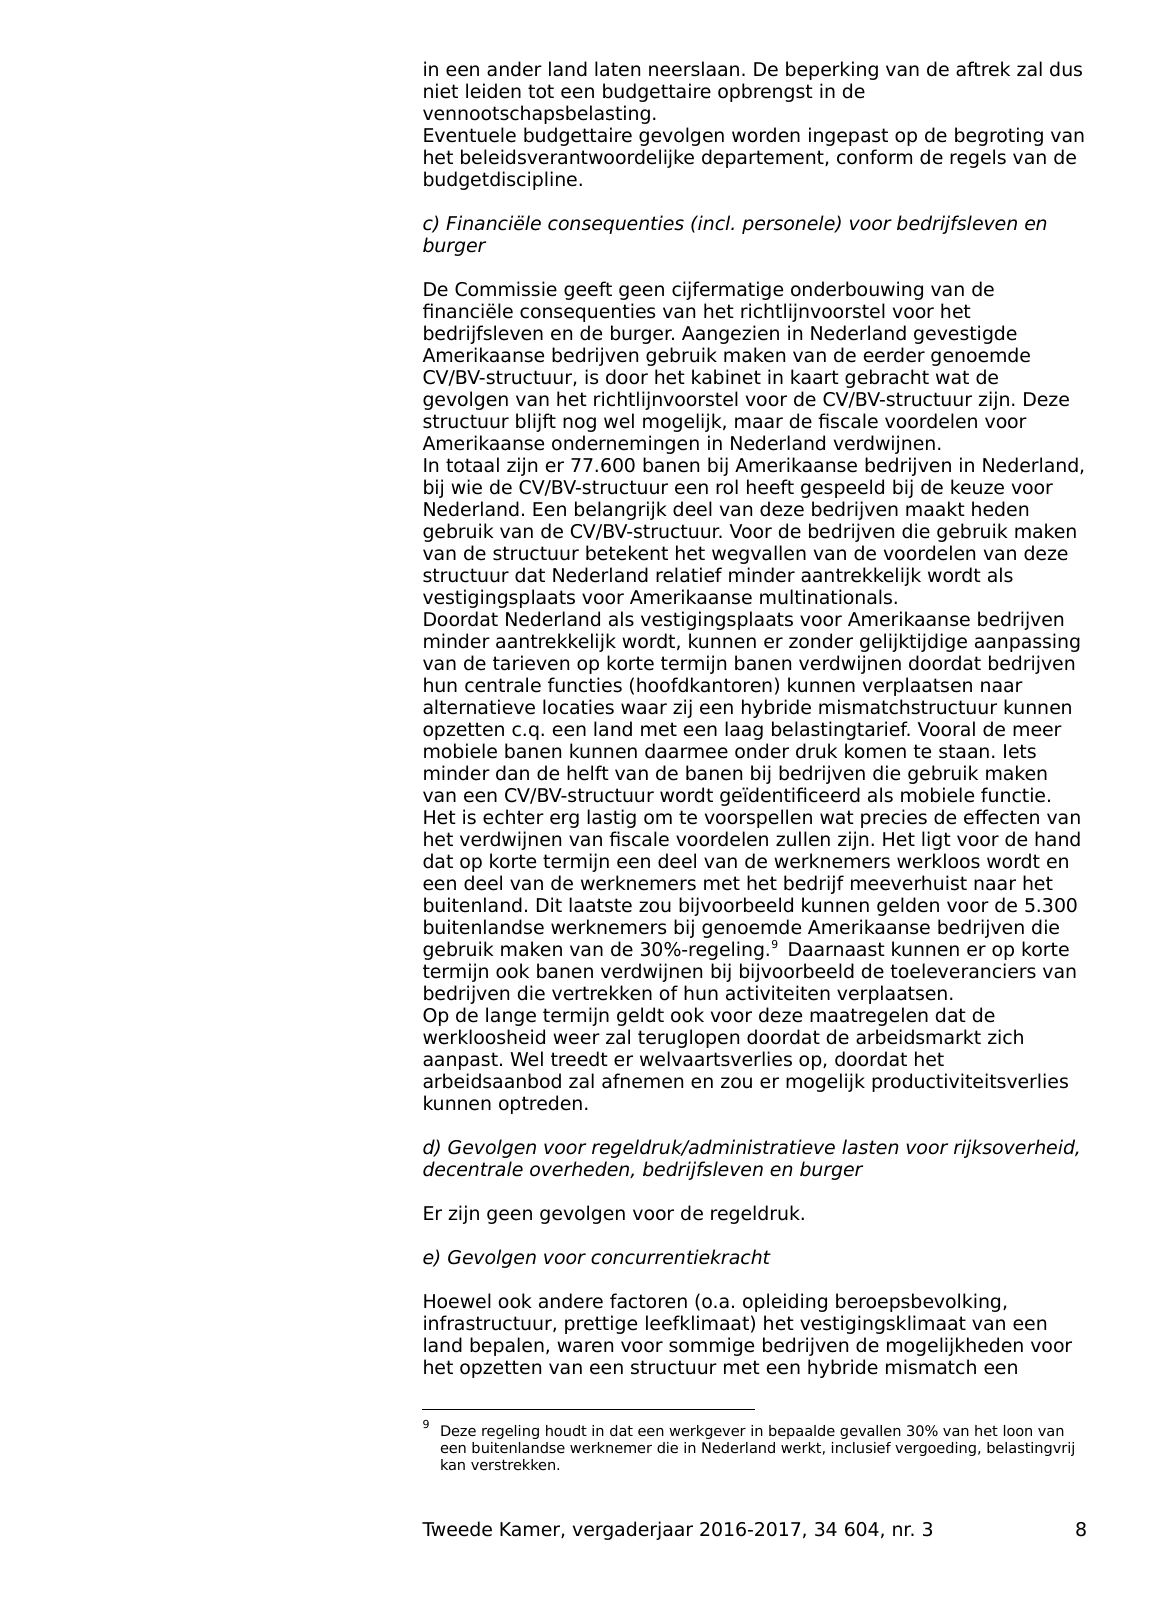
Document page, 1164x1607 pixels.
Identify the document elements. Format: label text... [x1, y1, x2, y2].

text Op de lange termijn geldt ook voor deze maatregelen dat de werkloosheid weer zal teruglopen doordat de arbeidsmarkt zich aanpast. Wel treedt er welvaartsverlies op, doordat het arbeidsaanbod zal afnemen en zou er mogelijk productiviteitsverlies kunnen optreden. [422, 1004, 1087, 1114]
text Er zijn geen gevolgen voor de regeldruk. [422, 1203, 1087, 1225]
text Hoewel ook andere factoren (o.a. opleiding beroepsbevolking, infrastructuur, prettige leefklimaat) het vestigingsklimaat van een land bepalen, waren voor sommige bedrijven de mogelijkheden voor het opzetten van een structuur met een hybride mismatch een [422, 1291, 1087, 1379]
text In totaal zijn er 77.600 banen bij Amerikaanse bedrijven in Nederland, bij wie de CV/BV-structuur een rol heeft gespeeld bij de keuze voor Nederland. Een belangrijk deel van deze bedrijven maakt heden gebruik van de CV/BV-structuur. Voor de bedrijven die gebruik maken van de structuur betekent het wegvallen van de voordelen van deze structuur dat Nederland relatief minder aantrekkelijk wordt als vestigingsplaats voor Amerikaanse multinationals. [422, 455, 1087, 609]
text in een ander land laten neerslaan. De beperking van de aftrek zal dus niet leiden tot een budgettaire opbrengst in de vennootschapsbelasting. [422, 59, 1087, 125]
text Doordat Nederland als vestigingsplaats voor Amerikaanse bedrijven minder aantrekkelijk wordt, kunnen er zonder gelijktijdige aanpassing van de tarieven op korte termijn banen verdwijnen doordat bedrijven hun centrale functies (hoofdkantoren) kunnen verplaatsen naar alternatieve locaties waar zij een hybride mismatchstructuur kunnen opzetten c.q. een land met een laag belastingtarief. Vooral de meer mobiele banen kunnen daarmee onder druk komen te staan. Iets minder dan de helft van de banen bij bedrijven die gebruik maken van een CV/BV-structuur wordt geïdentificeerd als mobiele functie. Het is echter erg lastig om te voorspellen wat precies de effecten van het verdwijnen van fiscale voordelen zullen zijn. Het ligt voor de hand dat op korte termijn een deel van de werknemers werkloos wordt en een deel van de werknemers met het bedrijf meeverhuist naar het buitenland. Dit laatste zou bijvoorbeeld kunnen gelden voor de 5.300 buitenlandse werknemers bij genoemde Amerikaanse bedrijven die gebruik maken van de 30%-regeling. Daarnaast kunnen er op korte termijn ook banen verdwijnen bij bijvoorbeeld de toeleveranciers van bedrijven die vertrekken of hun activiteiten verplaatsen. [422, 609, 1087, 1004]
text Eventuele budgettaire gevolgen worden ingepast op de begroting van het beleidsverantwoordelijke departement, conform de regels van de budgetdiscipline. [422, 125, 1087, 191]
subtitle d) Gevolgen voor regeldruk/administratieve lasten voor rijksoverheid, decentrale overheden, bedrijfsleven en burger [422, 1137, 1087, 1181]
text Deze regeling houdt in dat een werkgever in bepaalde gevallen 30% van het loon van een buitenlandse werknemer die in Nederland werkt, inclusief vergoeding, belastingvrij kan verstrekken. [422, 1418, 1087, 1474]
text De Commissie geeft geen cijfermatige onderbouwing van de financiële consequenties van het richtlijnvoorstel voor het bedrijfsleven en de burger. Aangezien in Nederland gevestigde Amerikaanse bedrijven gebruik maken van de eerder genoemde CV/BV-structuur, is door het kabinet in kaart gebracht wat de gevolgen van het richtlijnvoorstel voor de CV/BV-structuur zijn. Deze structuur blijft nog wel mogelijk, maar de fiscale voordelen voor Amerikaanse ondernemingen in Nederland verdwijnen. [422, 279, 1087, 455]
subtitle e) Gevolgen voor concurrentiekracht [422, 1247, 1087, 1269]
subtitle c) Financiële consequenties (incl. personele) voor bedrijfsleven en burger [422, 213, 1087, 257]
